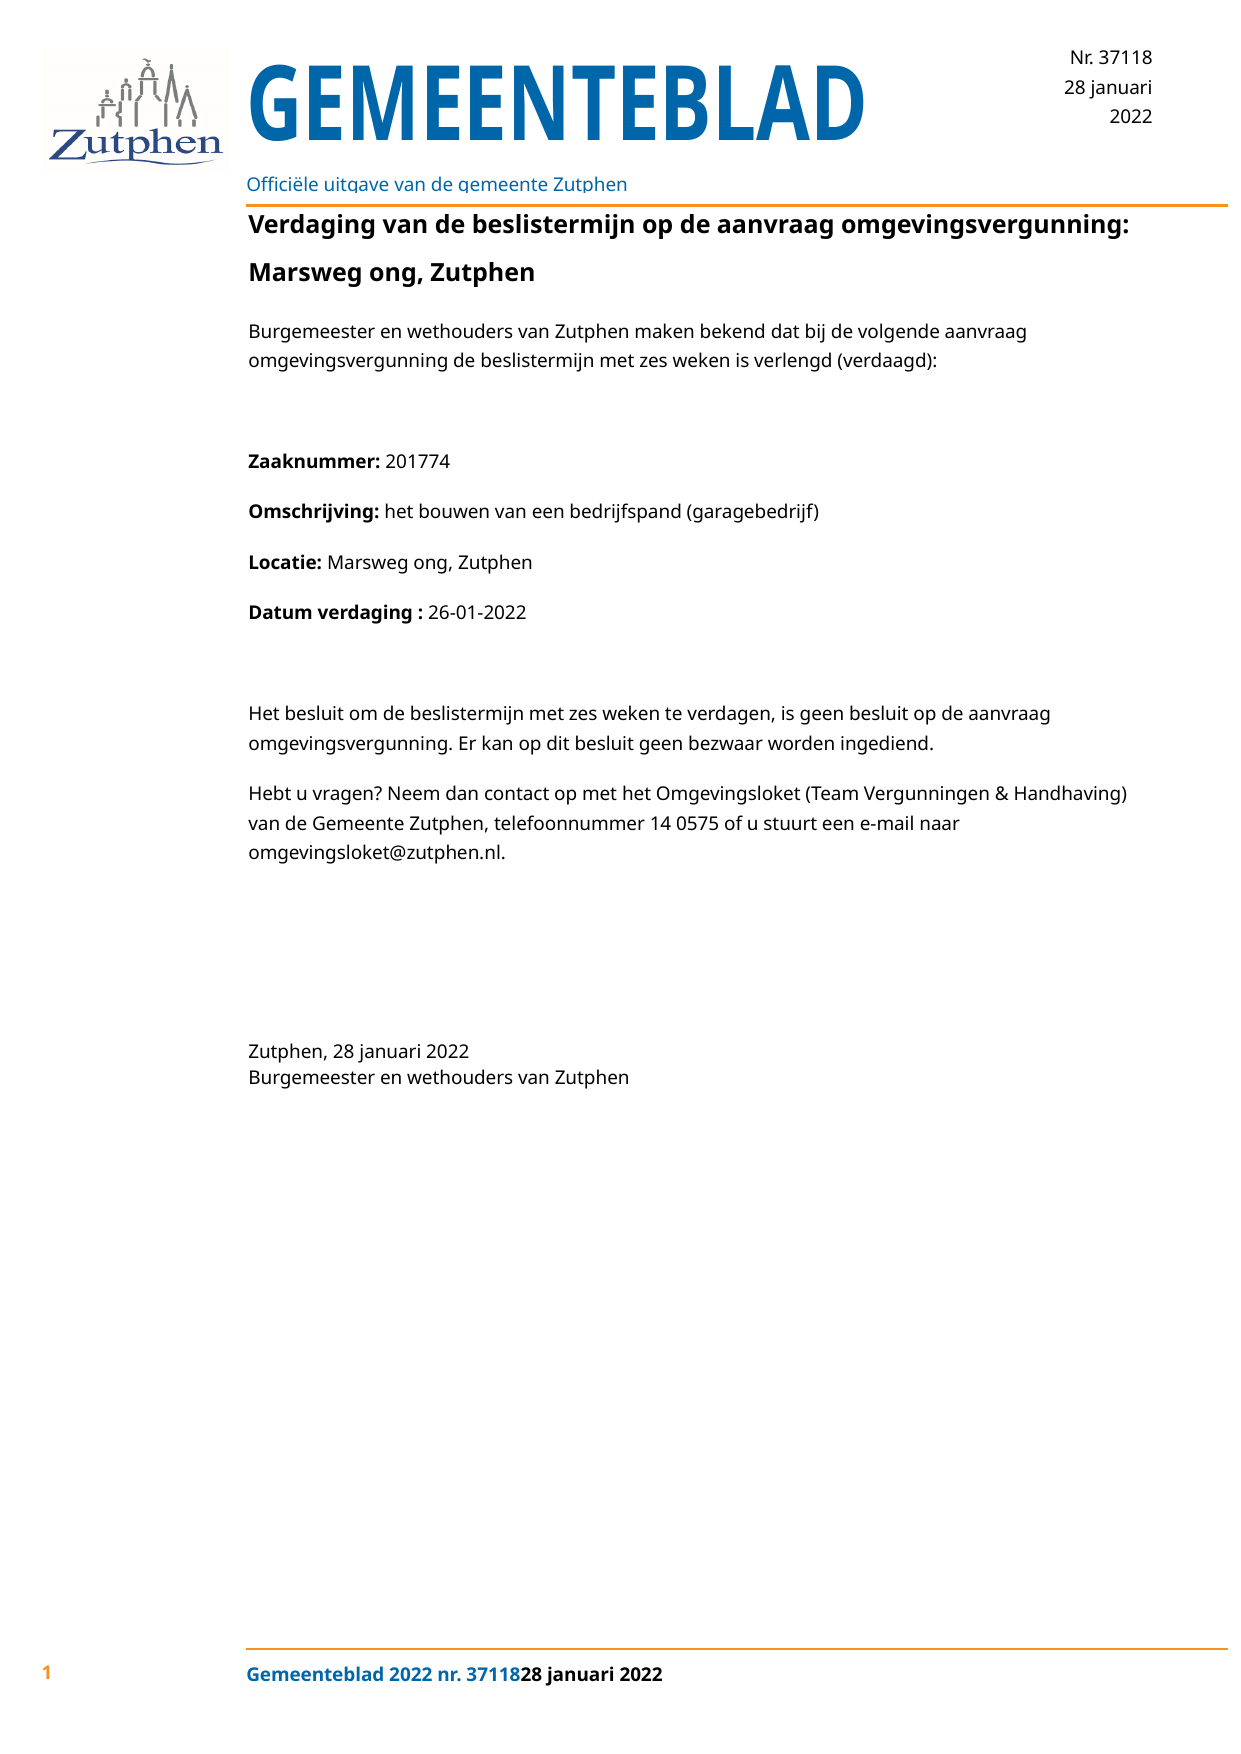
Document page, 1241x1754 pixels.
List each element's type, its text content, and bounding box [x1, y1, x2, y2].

text Burgemeester en wethouders van Zutphen [248, 1064, 1152, 1090]
text Het besluit om de beslistermijn met zes weken te verdagen, is geen besluit op de aanvraag omgevingsvergunning. Er kan op dit besluit geen bezwaar worden ingediend. [248, 700, 1152, 756]
text Omschrijving: het bouwen van een bedrijfspand (garagebedrijf) [248, 499, 1152, 524]
text Hebt u vragen? Neem dan contact op met het Omgevingsloket (Team Vergunningen & Handhaving) van de Gemeente Zutphen, telefoonnummer 14 0575 of u stuurt een e-mail naar omgevingsloket@zutphen.nl. [248, 780, 1152, 865]
text Burgemeester en wethouders van Zutphen maken bekend dat bij de volgende aanvraag omgevingsvergunning de beslistermijn met zes weken is verlengd (verdaagd): [248, 318, 1152, 373]
text Verdaging van de beslistermijn op de aanvraag omgevingsvergunning: Marsweg ong, Zutphen [248, 207, 1152, 288]
text Zaaknummer: 201774 [248, 448, 1152, 474]
text Locatie: Marsweg ong, Zutphen [248, 549, 1152, 575]
text Datum verdaging : 26-01-2022 [248, 599, 1152, 625]
text Zutphen, 28 januari 2022 [248, 1039, 1152, 1064]
picture [41, 47, 231, 172]
